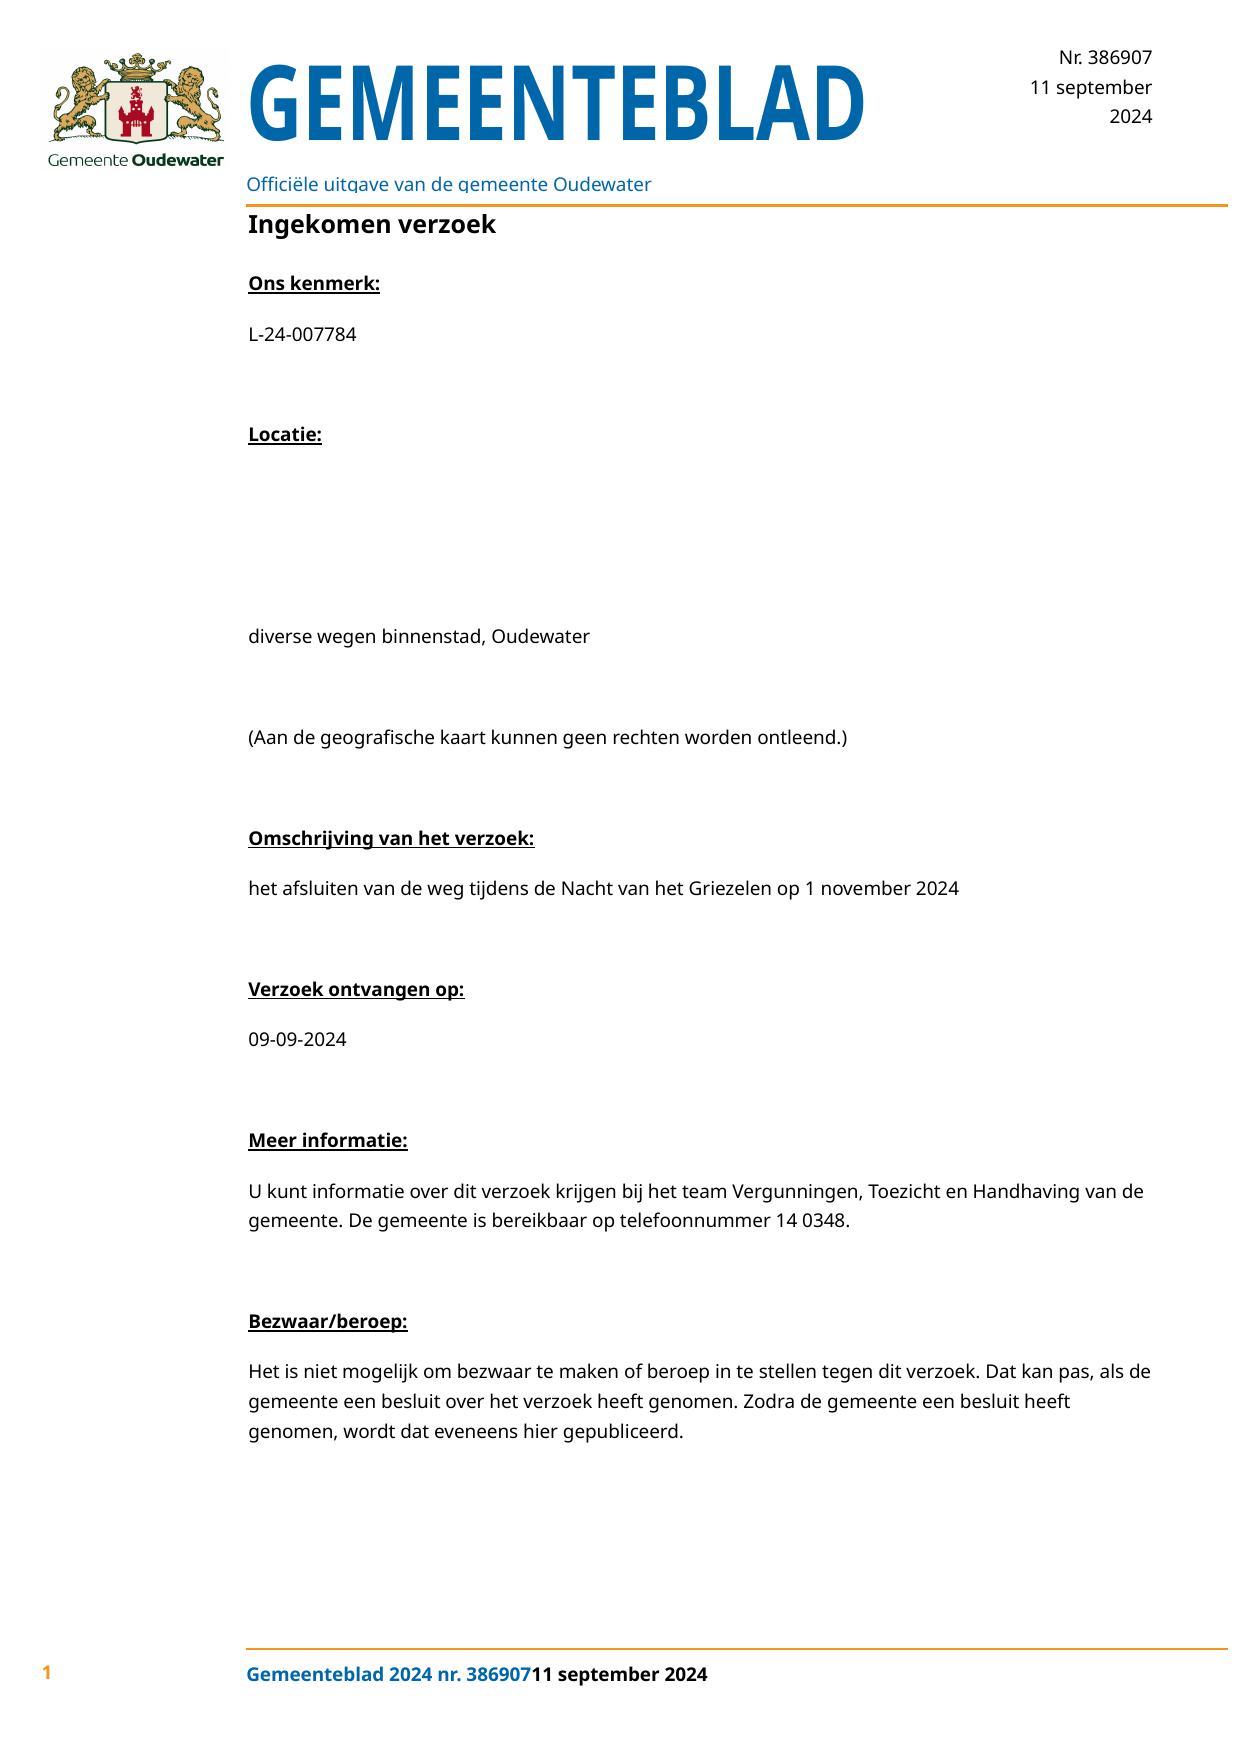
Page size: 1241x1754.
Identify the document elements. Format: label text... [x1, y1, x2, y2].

text Bezwaar/beroep: [248, 1308, 1152, 1334]
text Locatie: [248, 422, 1152, 447]
text Omschrijving van het verzoek: [248, 825, 1152, 851]
text Verzoek ontvangen op: [248, 976, 1152, 1002]
picture [41, 47, 231, 172]
text Meer informatie: [248, 1127, 1152, 1153]
text Het is niet mogelijk om bezwaar te maken of beroep in te stellen tegen dit verzoek. Dat kan pas, als de gemeente een besluit over het verzoek heeft genomen. Zodra de gemeente een besluit heeft genomen, wordt dat eveneens hier gepubliceerd. [248, 1359, 1152, 1443]
text het afsluiten van de weg tijdens de Nacht van het Griezelen op 1 november 2024 [248, 875, 1152, 901]
text L-24-007784 [248, 321, 1152, 346]
text Ingekomen verzoek [248, 207, 1152, 241]
text diverse wegen binnenstad, Oudewater [248, 623, 1152, 649]
text 09-09-2024 [248, 1027, 1152, 1052]
text U kunt informatie over dit verzoek krijgen bij het team Vergunningen, Toezicht en Handhaving van de gemeente. De gemeente is bereikbaar op telefoonnummer 14 0348. [248, 1178, 1152, 1233]
text (Aan de geografische kaart kunnen geen rechten worden ontleend.) [248, 724, 1152, 750]
text Ons kenmerk: [248, 270, 1152, 296]
